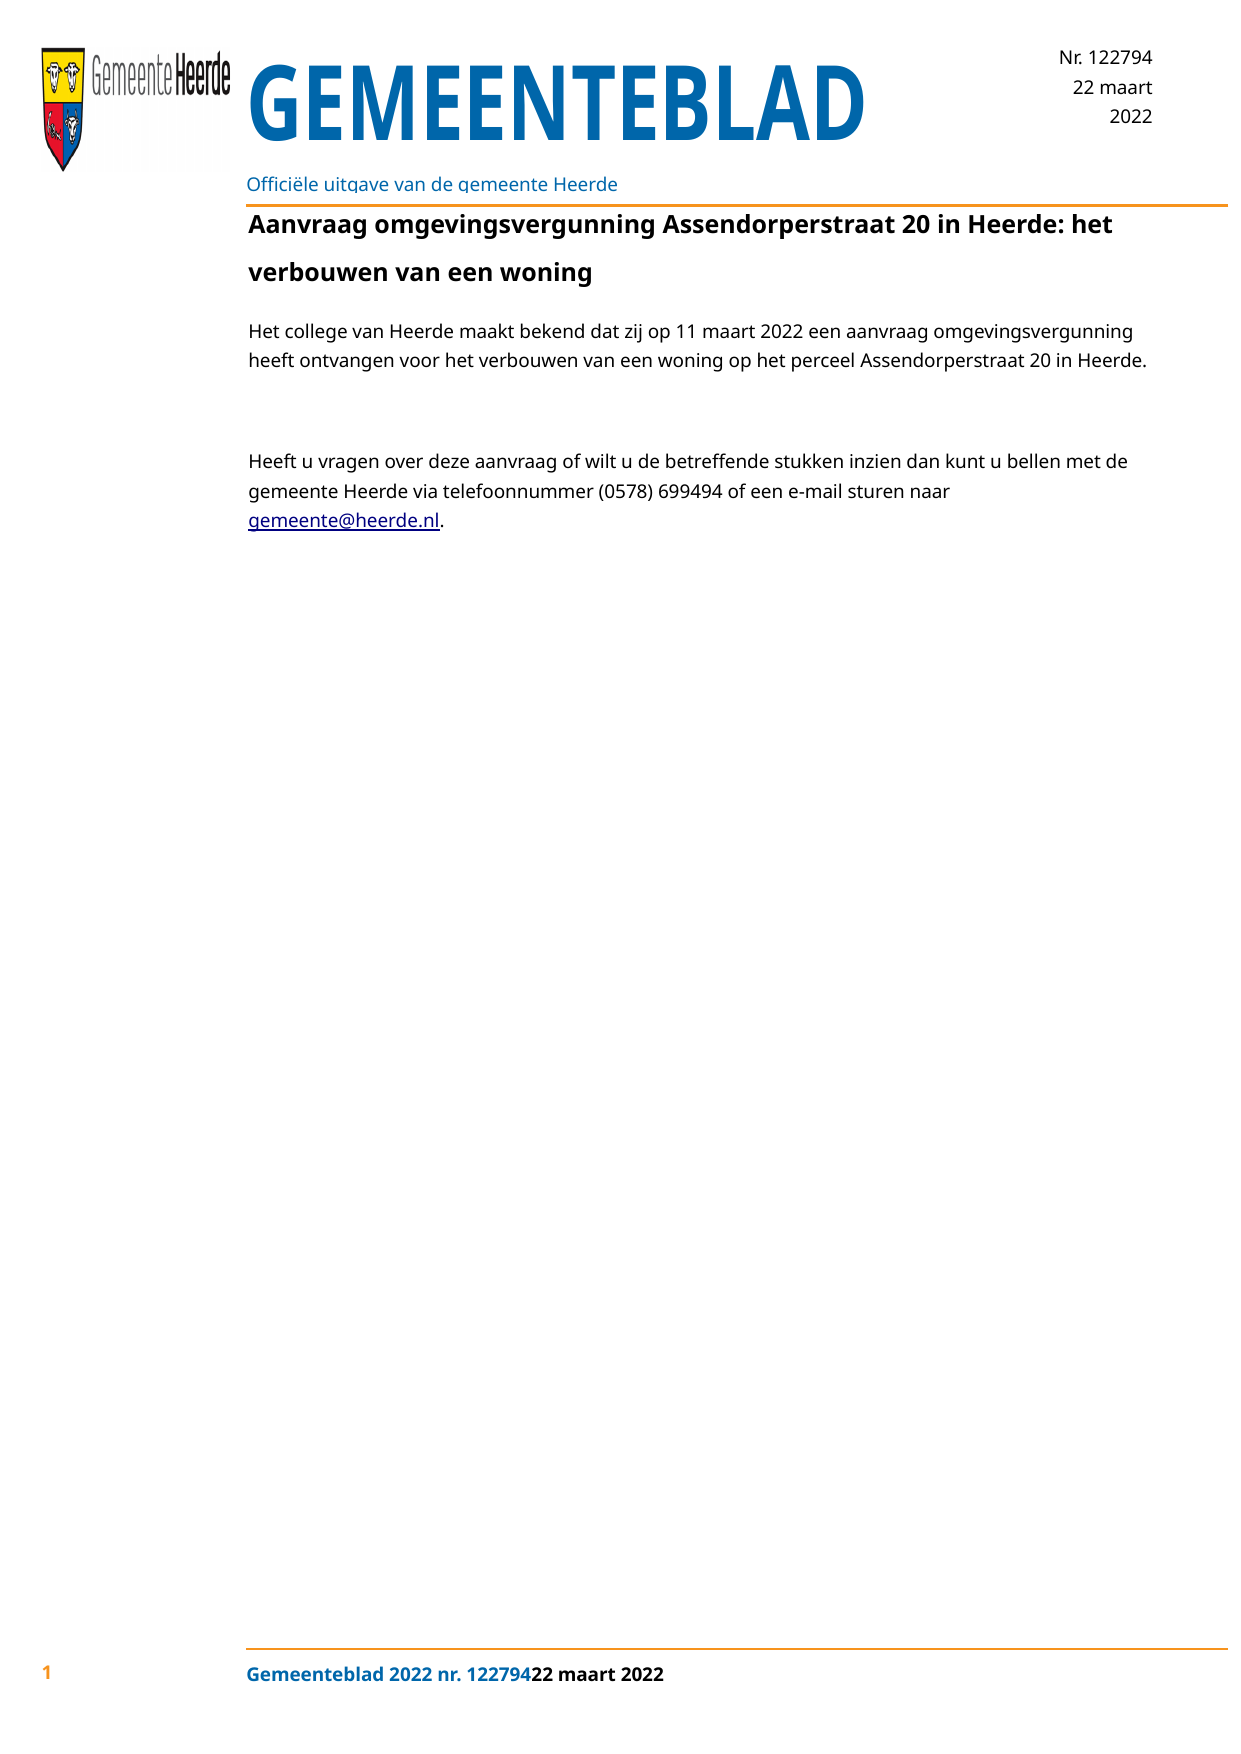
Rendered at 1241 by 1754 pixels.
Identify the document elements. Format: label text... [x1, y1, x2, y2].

text Het college van Heerde maakt bekend dat zij op 11 maart 2022 een aanvraag omgevingsvergunning heeft ontvangen voor het verbouwen van een woning op het perceel Assendorperstraat 20 in Heerde. [248, 318, 1152, 373]
picture [41, 47, 231, 172]
text Heeft u vragen over deze aanvraag of wilt u de betreffende stukken inzien dan kunt u bellen met de gemeente Heerde via telefoonnummer (0578) 699494 of een e-mail sturen naar gemeente@heerde.nl. [248, 448, 1152, 533]
text Aanvraag omgevingsvergunning Assendorperstraat 20 in Heerde: het verbouwen van een woning [248, 207, 1152, 288]
